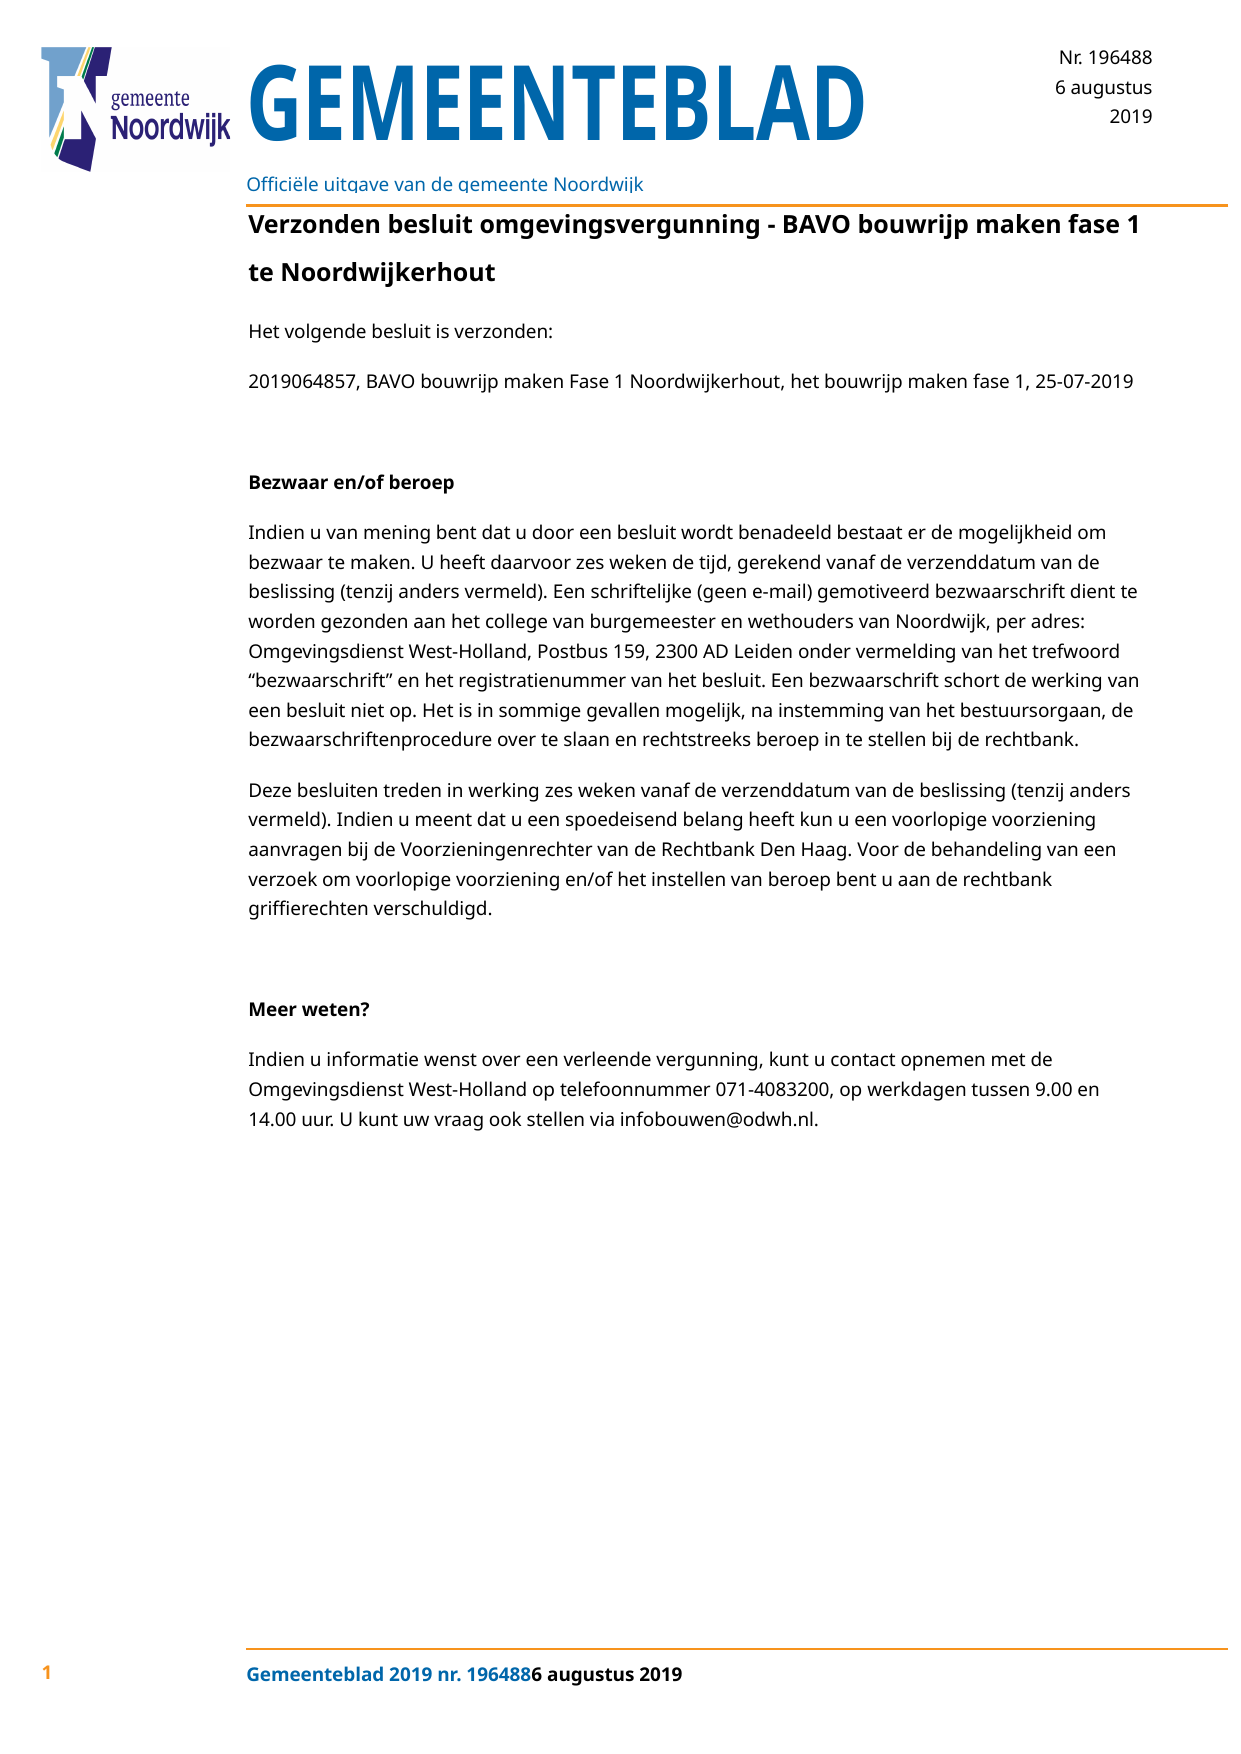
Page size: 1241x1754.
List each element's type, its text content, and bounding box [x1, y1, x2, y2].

text Indien u van mening bent dat u door een besluit wordt benadeeld bestaat er de mogelijkheid om bezwaar te maken. U heeft daarvoor zes weken de tijd, gerekend vanaf de verzenddatum van de beslissing (tenzij anders vermeld). Een schriftelijke (geen e-mail) gemotiveerd bezwaarschrift dient te worden gezonden aan het college van burgemeester en wethouders van Noordwijk, per adres: Omgevingsdienst West-Holland, Postbus 159, 2300 AD Leiden onder vermelding van het trefwoord “bezwaarschrift” en het registratienummer van het besluit. Een bezwaarschrift schort de werking van een besluit niet op. Het is in sommige gevallen mogelijk, na instemming van het bestuursorgaan, de bezwaarschriftenprocedure over te slaan en rechtstreeks beroep in te stellen bij de rechtbank. [248, 519, 1152, 752]
text Bezwaar en/of beroep [248, 469, 1152, 495]
text Meer weten? [248, 996, 1152, 1022]
text Indien u informatie wenst over een verleende vergunning, kunt u contact opnemen met de Omgevingsdienst West-Holland op telefoonnummer 071-4083200, op werkdagen tussen 9.00 en 14.00 uur. U kunt uw vraag ook stellen via infobouwen@odwh.nl. [248, 1047, 1152, 1132]
text Deze besluiten treden in werking zes weken vanaf de verzenddatum van de beslissing (tenzij anders vermeld). Indien u meent dat u een spoedeisend belang heeft kun u een voorlopige voorziening aanvragen bij de Voorzieningenrechter van de Rechtbank Den Haag. Voor de behandeling van een verzoek om voorlopige voorziening en/of het instellen van beroep bent u aan de rechtbank griffierechten verschuldigd. [248, 777, 1152, 921]
text 2019064857, BAVO bouwrijp maken Fase 1 Noordwijkerhout, het bouwrijp maken fase 1, 25-07-2019 [248, 368, 1152, 394]
text Verzonden besluit omgevingsvergunning - BAVO bouwrijp maken fase 1 te Noordwijkerhout [248, 207, 1152, 288]
picture [41, 47, 231, 172]
text Het volgende besluit is verzonden: [248, 318, 1152, 344]
